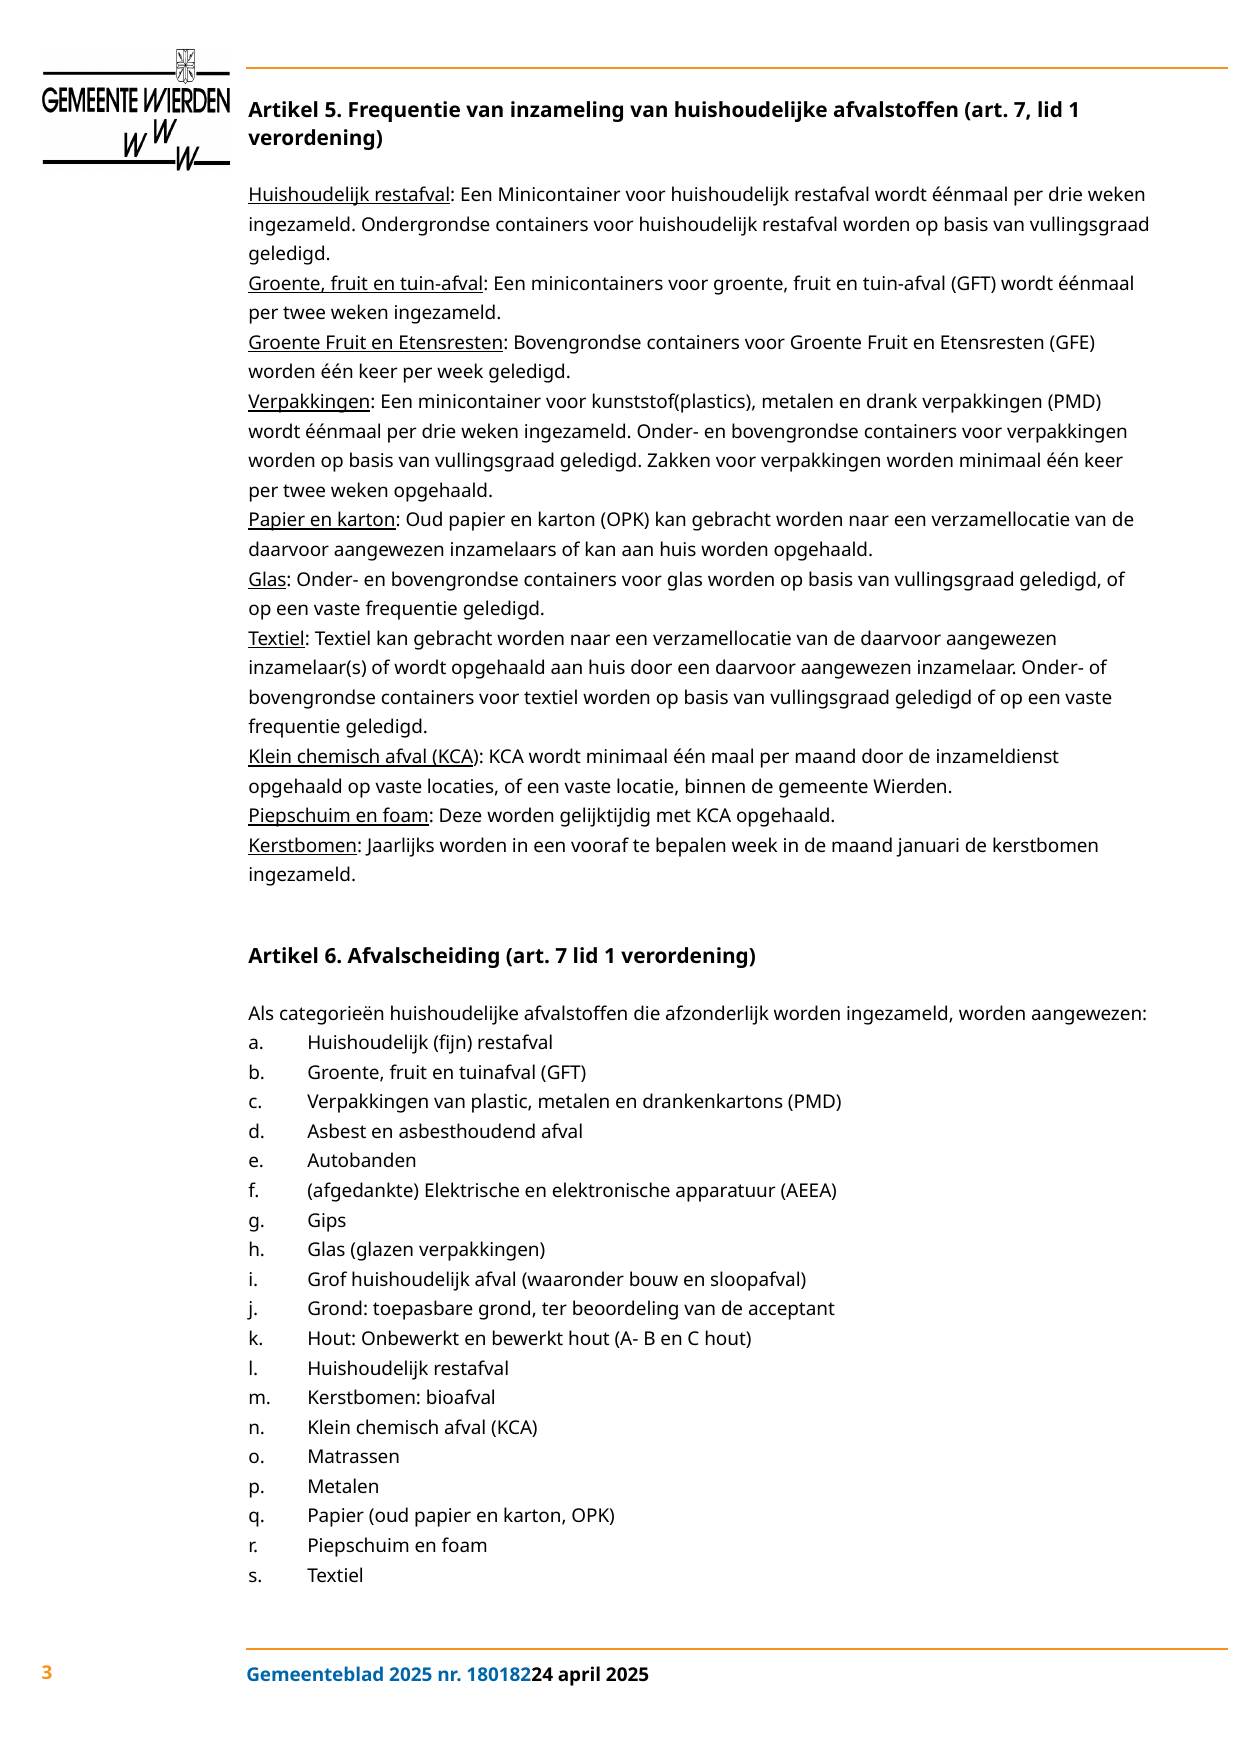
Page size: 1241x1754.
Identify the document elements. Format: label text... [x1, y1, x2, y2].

picture [41, 47, 231, 172]
text Glas: Onder- en bovengrondse containers voor glas worden op basis van vullingsgraad geledigd, of op een vaste frequentie geledigd. [248, 566, 1152, 621]
list Autobanden [248, 1148, 1152, 1173]
list Klein chemisch afval (KCA) [248, 1414, 1152, 1439]
list Matrassen [248, 1443, 1152, 1469]
list Papier (oud papier en karton, OPK) [248, 1503, 1152, 1528]
list Gips [248, 1207, 1152, 1232]
list Asbest en asbesthoudend afval [248, 1118, 1152, 1144]
text Verpakkingen: Een minicontainer voor kunststof(plastics), metalen en drank verpakkingen (PMD) wordt éénmaal per drie weken ingezameld. Onder- en bovengrondse containers voor verpakkingen worden op basis van vullingsgraad geledigd. Zakken voor verpakkingen worden minimaal één keer per twee weken opgehaald. [248, 388, 1152, 503]
text Piepschuim en foam: Deze worden gelijktijdig met KCA opgehaald. [248, 802, 1152, 828]
text Artikel 5. Frequentie van inzameling van huishoudelijke afvalstoffen (art. 7, lid 1 verordening) [248, 95, 1152, 152]
text Klein chemisch afval (KCA): KCA wordt minimaal één maal per maand door de inzameldienst opgehaald op vaste locaties, of een vaste locatie, binnen de gemeente Wierden. [248, 743, 1152, 799]
list Grof huishoudelijk afval (waaronder bouw en sloopafval) [248, 1266, 1152, 1292]
list Metalen [248, 1473, 1152, 1499]
text Groente Fruit en Etensresten: Bovengrondse containers voor Groente Fruit en Etensresten (GFE) worden één keer per week geledigd. [248, 329, 1152, 384]
text Groente, fruit en tuin-afval: Een minicontainers voor groente, fruit en tuin-afval (GFT) wordt éénmaal per twee weken ingezameld. [248, 270, 1152, 325]
list Textiel [248, 1562, 1152, 1587]
list Grond: toepasbare grond, ter beoordeling van de acceptant [248, 1296, 1152, 1321]
list Glas (glazen verpakkingen) [248, 1236, 1152, 1262]
list Piepschuim en foam [248, 1532, 1152, 1558]
list (afgedankte) Elektrische en elektronische apparatuur (AEEA) [248, 1177, 1152, 1203]
list Groente, fruit en tuinafval (GFT) [248, 1059, 1152, 1084]
text Artikel 6. Afvalscheiding (art. 7 lid 1 verordening) [248, 942, 1152, 970]
text Textiel: Textiel kan gebracht worden naar een verzamellocatie van de daarvoor aangewezen inzamelaar(s) of wordt opgehaald aan huis door een daarvoor aangewezen inzamelaar. Onder- of bovengrondse containers voor textiel worden op basis van vullingsgraad geledigd of op een vaste frequentie geledigd. [248, 625, 1152, 739]
text Kerstbomen: Jaarlijks worden in een vooraf te bepalen week in de maand januari de kerstbomen ingezameld. [248, 832, 1152, 887]
text Huishoudelijk restafval: Een Minicontainer voor huishoudelijk restafval wordt éénmaal per drie weken ingezameld. Ondergrondse containers voor huishoudelijk restafval worden op basis van vullingsgraad geledigd. [248, 181, 1152, 266]
list Huishoudelijk (fijn) restafval [248, 1029, 1152, 1055]
list Kerstbomen: bioafval [248, 1384, 1152, 1410]
list Huishoudelijk restafval [248, 1355, 1152, 1380]
text Papier en karton: Oud papier en karton (OPK) kan gebracht worden naar een verzamellocatie van de daarvoor aangewezen inzamelaars of kan aan huis worden opgehaald. [248, 507, 1152, 562]
list Verpakkingen van plastic, metalen en drankenkartons (PMD) [248, 1088, 1152, 1114]
text Als categorieën huishoudelijke afvalstoffen die afzonderlijk worden ingezameld, worden aangewezen: [248, 1000, 1152, 1025]
list Hout: Onbewerkt en bewerkt hout (A- B en C hout) [248, 1325, 1152, 1351]
